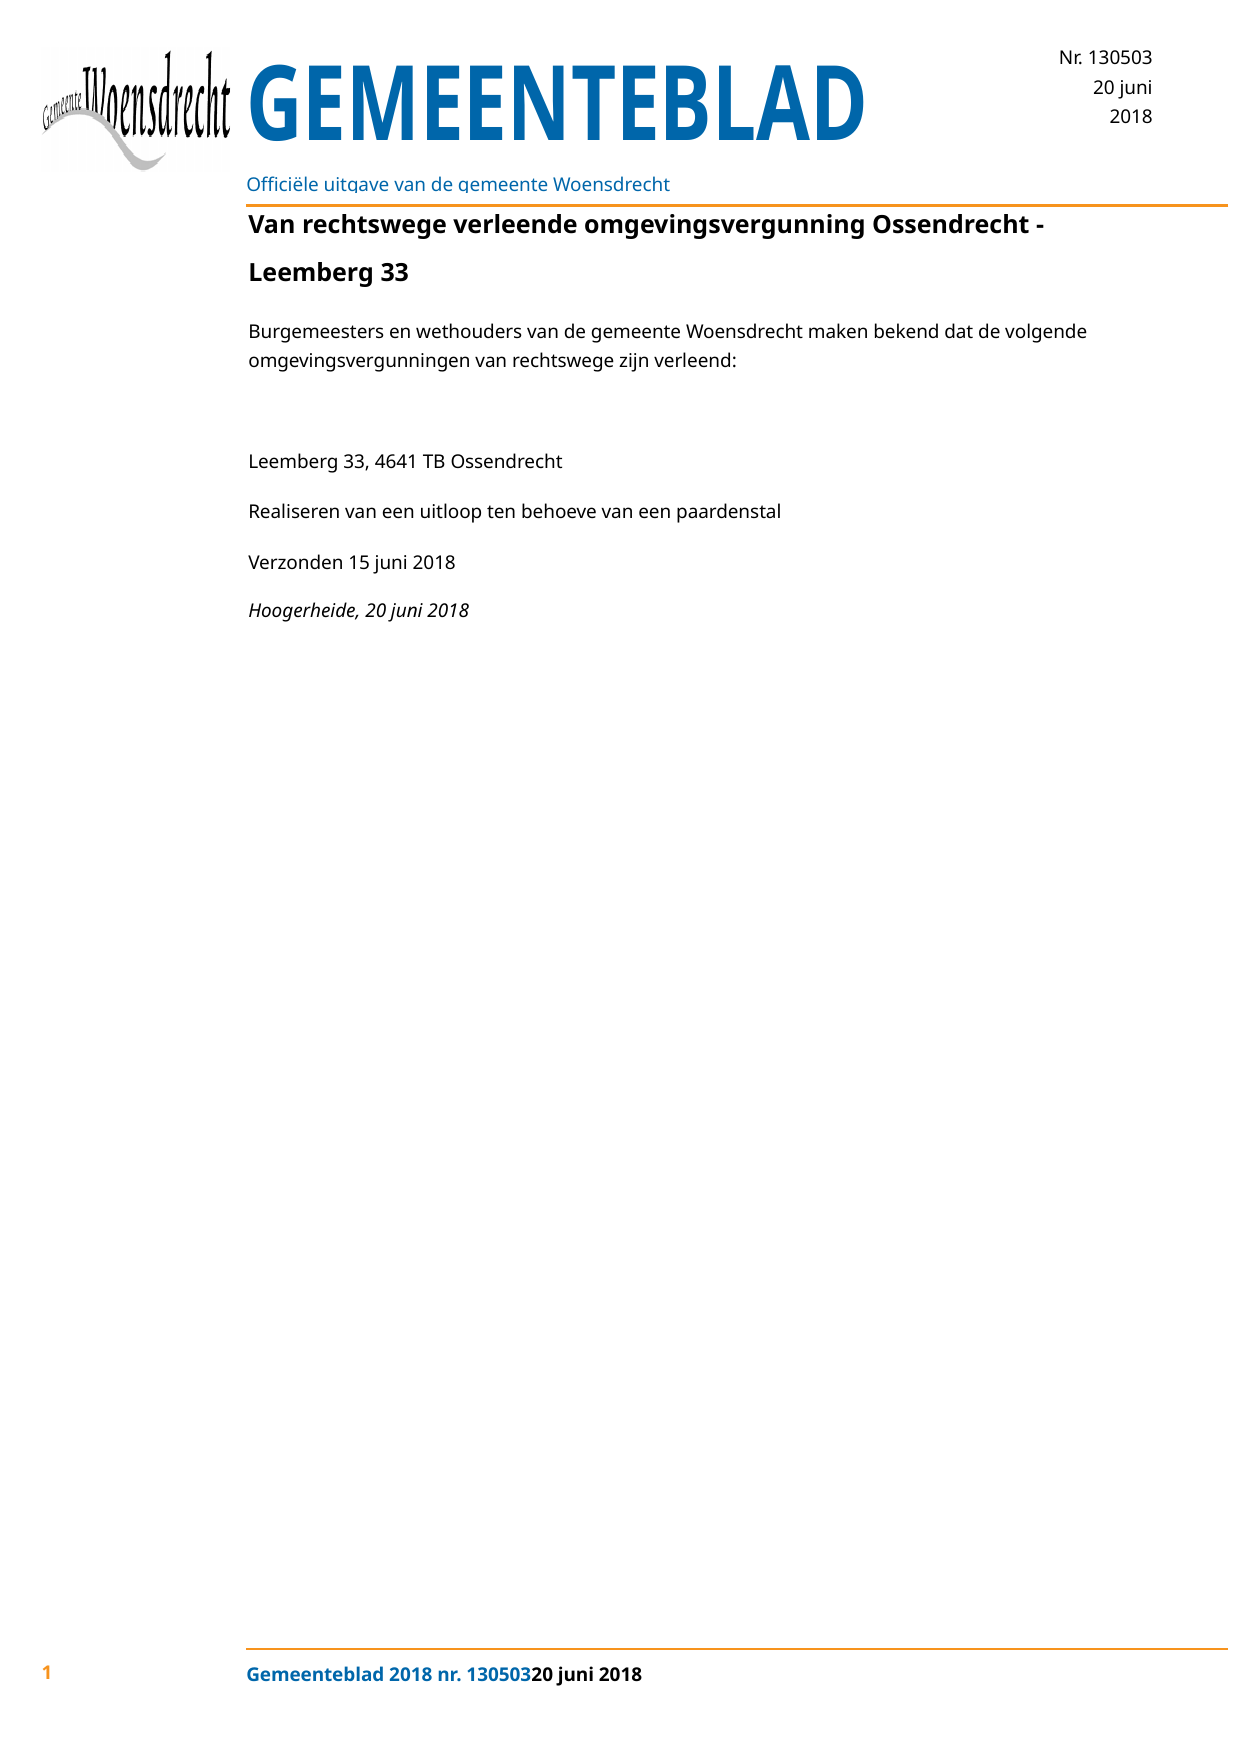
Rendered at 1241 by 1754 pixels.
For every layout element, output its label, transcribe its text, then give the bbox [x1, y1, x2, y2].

text Realiseren van een uitloop ten behoeve van een paardenstal [248, 499, 1152, 524]
text Van rechtswege verleende omgevingsvergunning Ossendrecht - Leemberg 33 [248, 207, 1152, 288]
text Verzonden 15 juni 2018 [248, 549, 1152, 575]
text Burgemeesters en wethouders van de gemeente Woensdrecht maken bekend dat de volgende omgevingsvergunningen van rechtswege zijn verleend: [248, 318, 1152, 373]
picture [41, 47, 231, 172]
text Hoogerheide, 20 juni 2018 [248, 597, 1152, 623]
text Leemberg 33, 4641 TB Ossendrecht [248, 448, 1152, 474]
